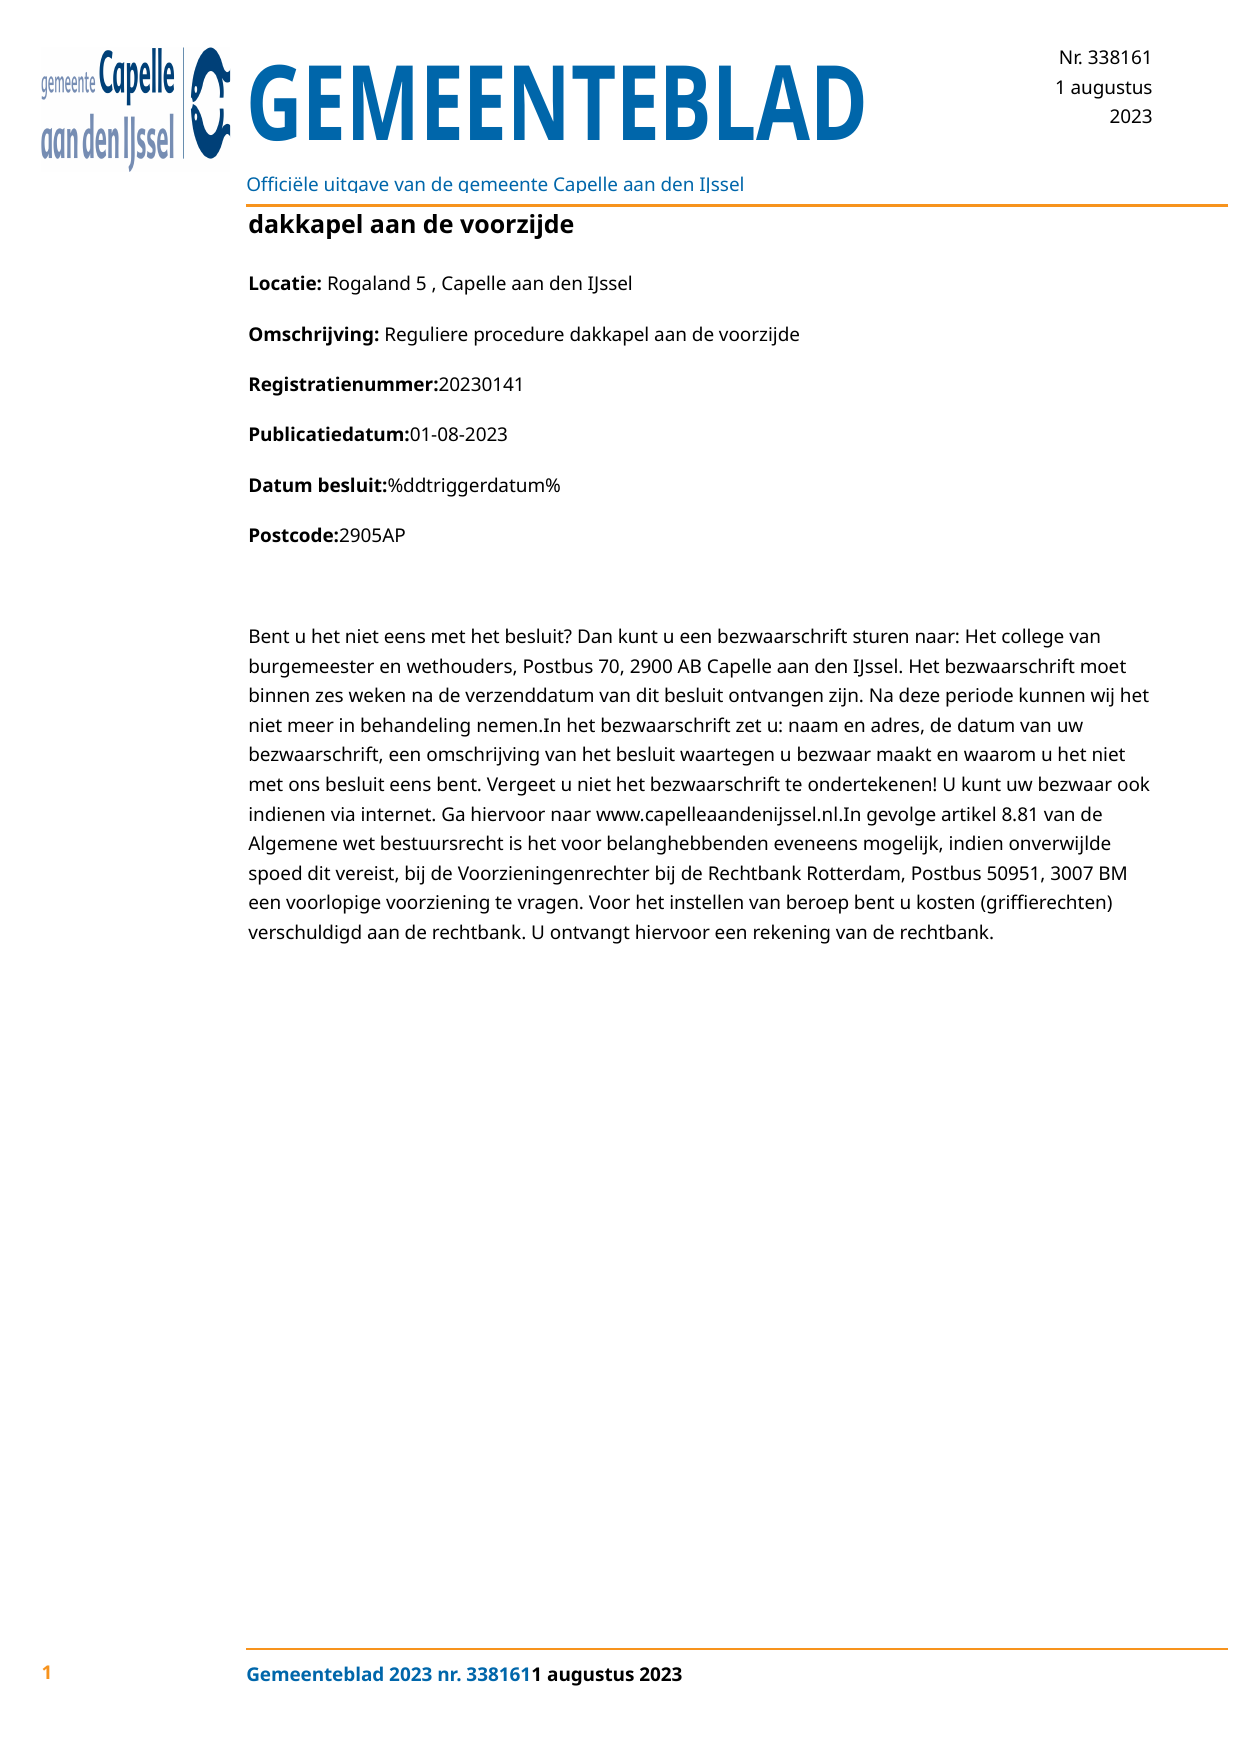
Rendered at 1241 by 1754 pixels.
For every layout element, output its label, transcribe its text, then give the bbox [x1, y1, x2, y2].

text Publicatiedatum:01-08-2023 [248, 422, 1152, 447]
text Locatie: Rogaland 5 , Capelle aan den IJssel [248, 270, 1152, 296]
text Omschrijving: Reguliere procedure dakkapel aan de voorzijde [248, 321, 1152, 346]
text dakkapel aan de voorzijde [248, 207, 1152, 241]
text Datum besluit:%ddtriggerdatum% [248, 472, 1152, 498]
text Postcode:2905AP [248, 522, 1152, 548]
picture [41, 47, 231, 172]
text Bent u het niet eens met het besluit? Dan kunt u een bezwaarschrift sturen naar: Het college van burgemeester en wethouders, Postbus 70, 2900 AB Capelle aan den IJssel. Het bezwaarschrift moet binnen zes weken na de verzenddatum van dit besluit ontvangen zijn. Na deze periode kunnen wij het niet meer in behandeling nemen.In het bezwaarschrift zet u: naam en adres, de datum van uw bezwaarschrift, een omschrijving van het besluit waartegen u bezwaar maakt en waarom u het niet met ons besluit eens bent. Vergeet u niet het bezwaarschrift te ondertekenen! U kunt uw bezwaar ook indienen via internet. Ga hiervoor naar www.capelleaandenijssel.nl.In gevolge artikel 8.81 van de Algemene wet bestuursrecht is het voor belanghebbenden eveneens mogelijk, indien onverwijlde spoed dit vereist, bij de Voorzieningenrechter bij de Rechtbank Rotterdam, Postbus 50951, 3007 BM een voorlopige voorziening te vragen. Voor het instellen van beroep bent u kosten (griffierechten) verschuldigd aan de rechtbank. U ontvangt hiervoor een rekening van de rechtbank. [248, 623, 1152, 945]
text Registratienummer:20230141 [248, 371, 1152, 397]
